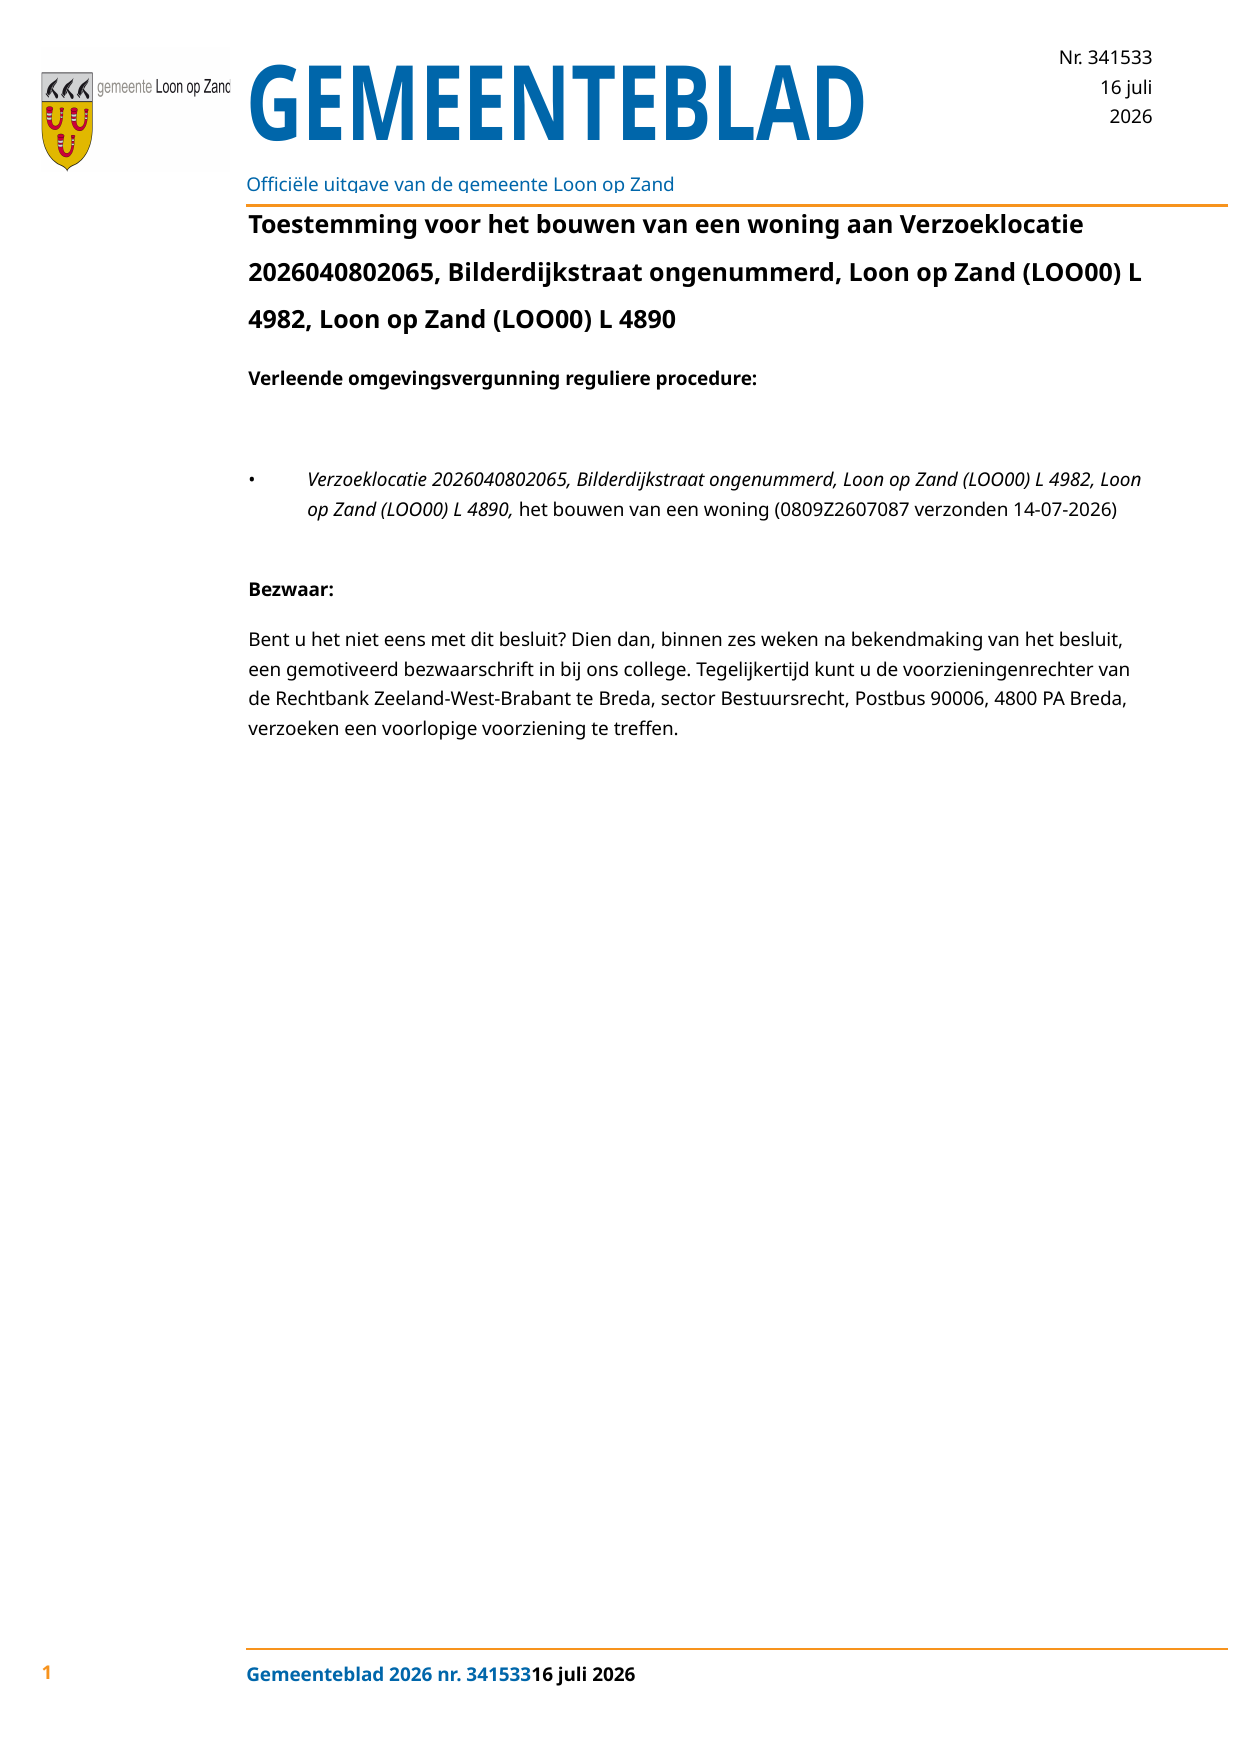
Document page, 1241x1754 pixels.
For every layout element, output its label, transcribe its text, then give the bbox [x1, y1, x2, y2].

text Bent u het niet eens met dit besluit? Dien dan, binnen zes weken na bekendmaking van het besluit, een gemotiveerd bezwaarschrift in bij ons college. Tegelijkertijd kunt u de voorzieningenrechter van de Rechtbank Zeeland-West-Brabant te Breda, sector Bestuursrecht, Postbus 90006, 4800 PA Breda, verzoeken een voorlopige voorziening te treffen. [248, 626, 1152, 741]
picture [41, 47, 231, 172]
text Toestemming voor het bouwen van een woning aan Verzoeklocatie 2026040802065, Bilderdijkstraat ongenummerd, Loon op Zand (LOO00) L 4982, Loon op Zand (LOO00) L 4890 [248, 207, 1152, 336]
list Verzoeklocatie 2026040802065, Bilderdijkstraat ongenummerd, Loon op Zand (LOO00) L 4982, Loon op Zand (LOO00) L 4890, het bouwen van een woning (0809Z2607087 verzonden 14-07-2026) [248, 466, 1152, 522]
text Bezwaar: [248, 576, 1152, 602]
text Verleende omgevingsvergunning reguliere procedure: [248, 366, 1152, 391]
